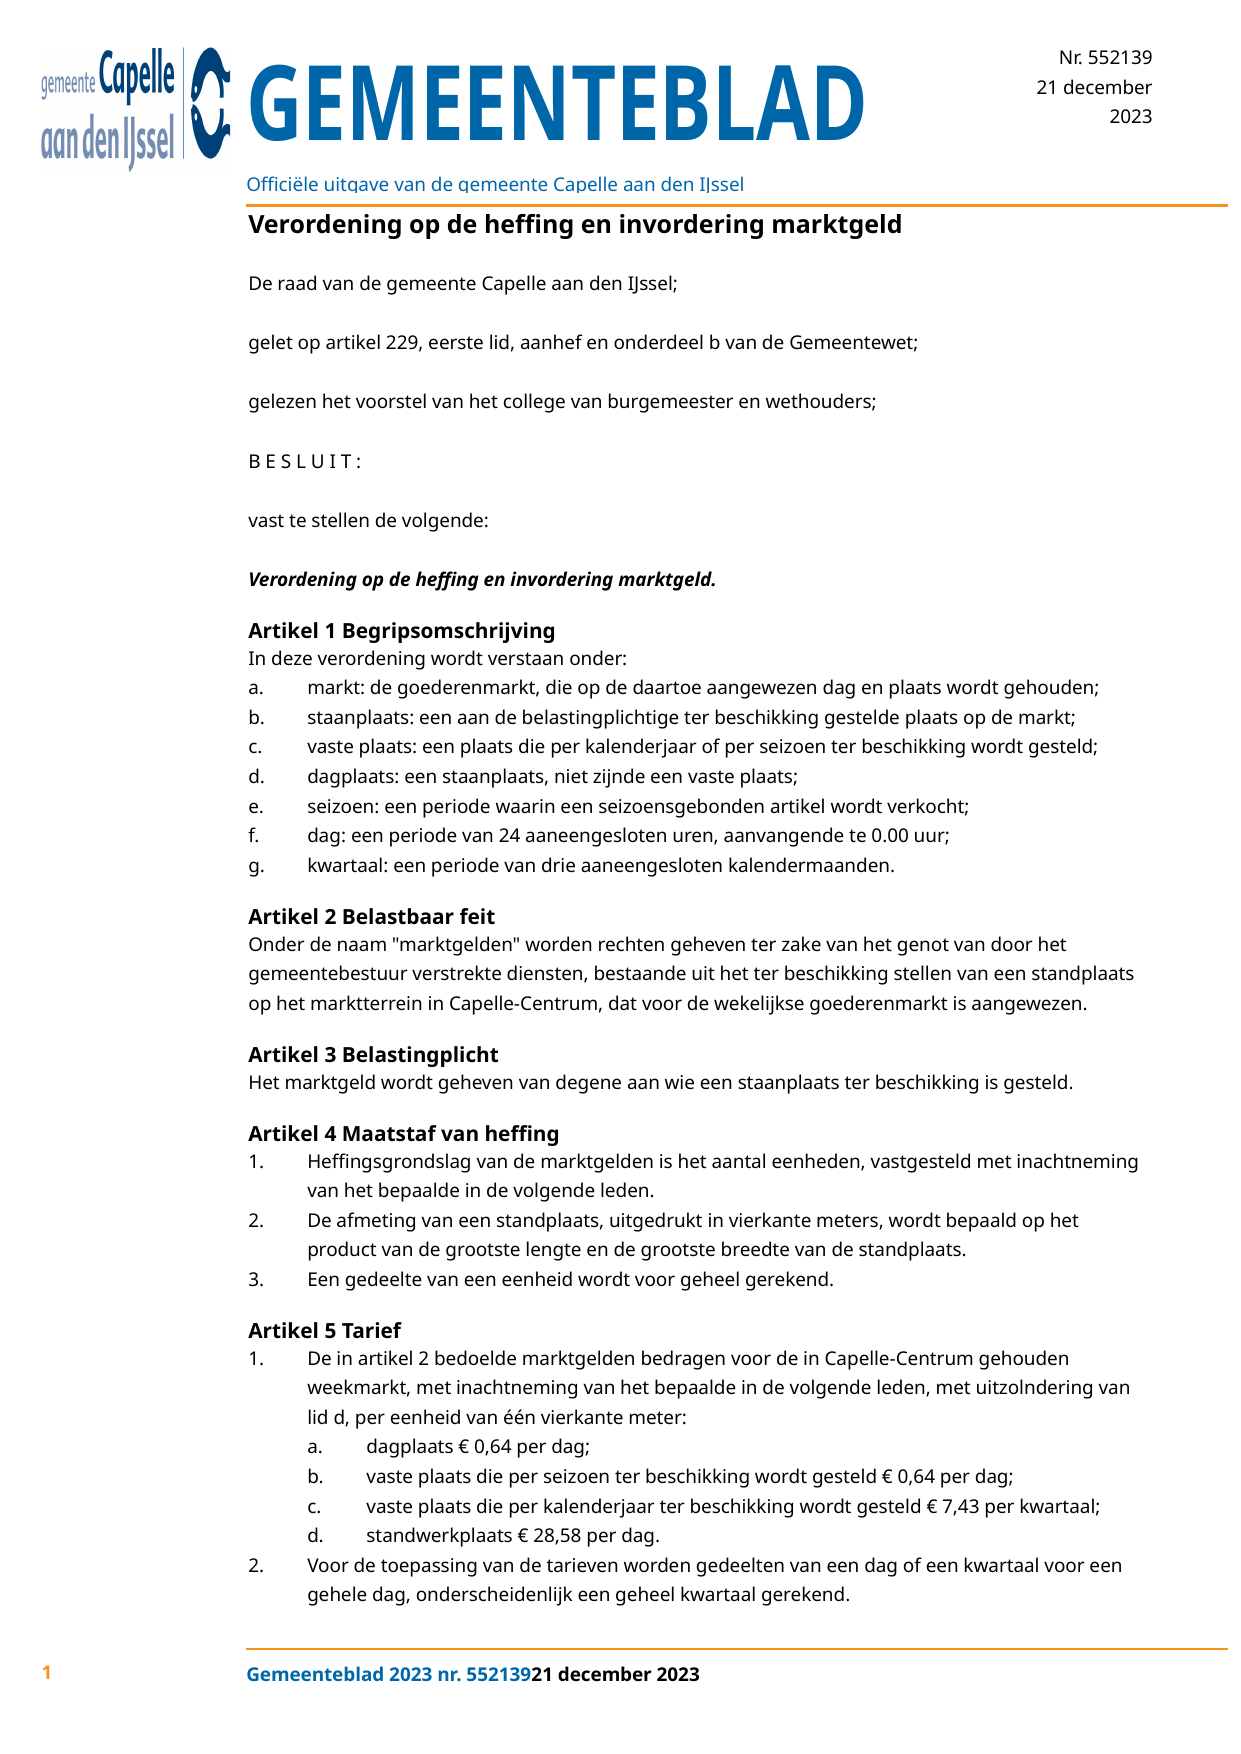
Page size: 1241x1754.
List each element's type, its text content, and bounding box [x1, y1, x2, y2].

list vaste plaats: een plaats die per kalenderjaar of per seizoen ter beschikking wordt gesteld; [248, 734, 1152, 759]
text Verordening op de heffing en invordering marktgeld [248, 207, 1152, 241]
list dagplaats: een staanplaats, niet zijnde een vaste plaats; [248, 763, 1152, 789]
text Artikel 1 Begripsomschrijving [248, 617, 1152, 645]
text Het marktgeld wordt geheven van degene aan wie een staanplaats ter beschikking is gesteld. [248, 1069, 1152, 1095]
list dag: een periode van 24 aaneengesloten uren, aanvangende te 0.00 uur; [248, 822, 1152, 848]
text In deze verordening wordt verstaan onder: [248, 645, 1152, 671]
text gelezen het voorstel van het college van burgemeester en wethouders; [248, 389, 1152, 414]
text De raad van de gemeente Capelle aan den IJssel; [248, 270, 1152, 296]
text B E S L U I T : [248, 448, 1152, 473]
list standwerkplaats € 28,58 per dag. [307, 1522, 1152, 1548]
text Verordening op de heffing en invordering marktgeld. [248, 566, 1152, 592]
list Voor de toepassing van de tarieven worden gedeelten van een dag of een kwartaal voor een gehele dag, onderscheidenlijk een geheel kwartaal gerekend. [248, 1552, 1152, 1607]
text vast te stellen de volgende: [248, 507, 1152, 533]
text Artikel 3 Belastingplicht [248, 1041, 1152, 1069]
list dagplaats € 0,64 per dag; [307, 1434, 1152, 1459]
list De in artikel 2 bedoelde marktgelden bedragen voor de in Capelle-Centrum gehouden weekmarkt, met inachtneming van het bepaalde in de volgende leden, met uitzolndering van lid d, per eenheid van één vierkante meter: [248, 1345, 1152, 1430]
text Artikel 2 Belastbaar feit [248, 902, 1152, 931]
text Onder de naam "marktgelden" worden rechten geheven ter zake van het genot van door het gemeentebestuur verstrekte diensten, bestaande uit het ter beschikking stellen van een standplaats op het marktterrein in Capelle-Centrum, dat voor de wekelijkse goederenmarkt is aangewezen. [248, 931, 1152, 1016]
list Een gedeelte van een eenheid wordt voor geheel gerekend. [248, 1266, 1152, 1292]
picture [41, 47, 231, 172]
list kwartaal: een periode van drie aaneengesloten kalendermaanden. [248, 852, 1152, 878]
list seizoen: een periode waarin een seizoensgebonden artikel wordt verkocht; [248, 793, 1152, 819]
text Artikel 4 Maatstaf van heffing [248, 1119, 1152, 1148]
list vaste plaats die per seizoen ter beschikking wordt gesteld € 0,64 per dag; [307, 1463, 1152, 1489]
text Artikel 5 Tarief [248, 1317, 1152, 1345]
list markt: de goederenmarkt, die op de daartoe aangewezen dag en plaats wordt gehouden; [248, 674, 1152, 700]
list vaste plaats die per kalenderjaar ter beschikking wordt gesteld € 7,43 per kwartaal; [307, 1493, 1152, 1519]
list staanplaats: een aan de belastingplichtige ter beschikking gestelde plaats op de markt; [248, 704, 1152, 730]
text gelet op artikel 229, eerste lid, aanhef en onderdeel b van de Gemeentewet; [248, 329, 1152, 355]
list Heffingsgrondslag van de marktgelden is het aantal eenheden, vastgesteld met inachtneming van het bepaalde in de volgende leden. [248, 1148, 1152, 1203]
list De afmeting van een standplaats, uitgedrukt in vierkante meters, wordt bepaald op het product van de grootste lengte en de grootste breedte van de standplaats. [248, 1207, 1152, 1262]
